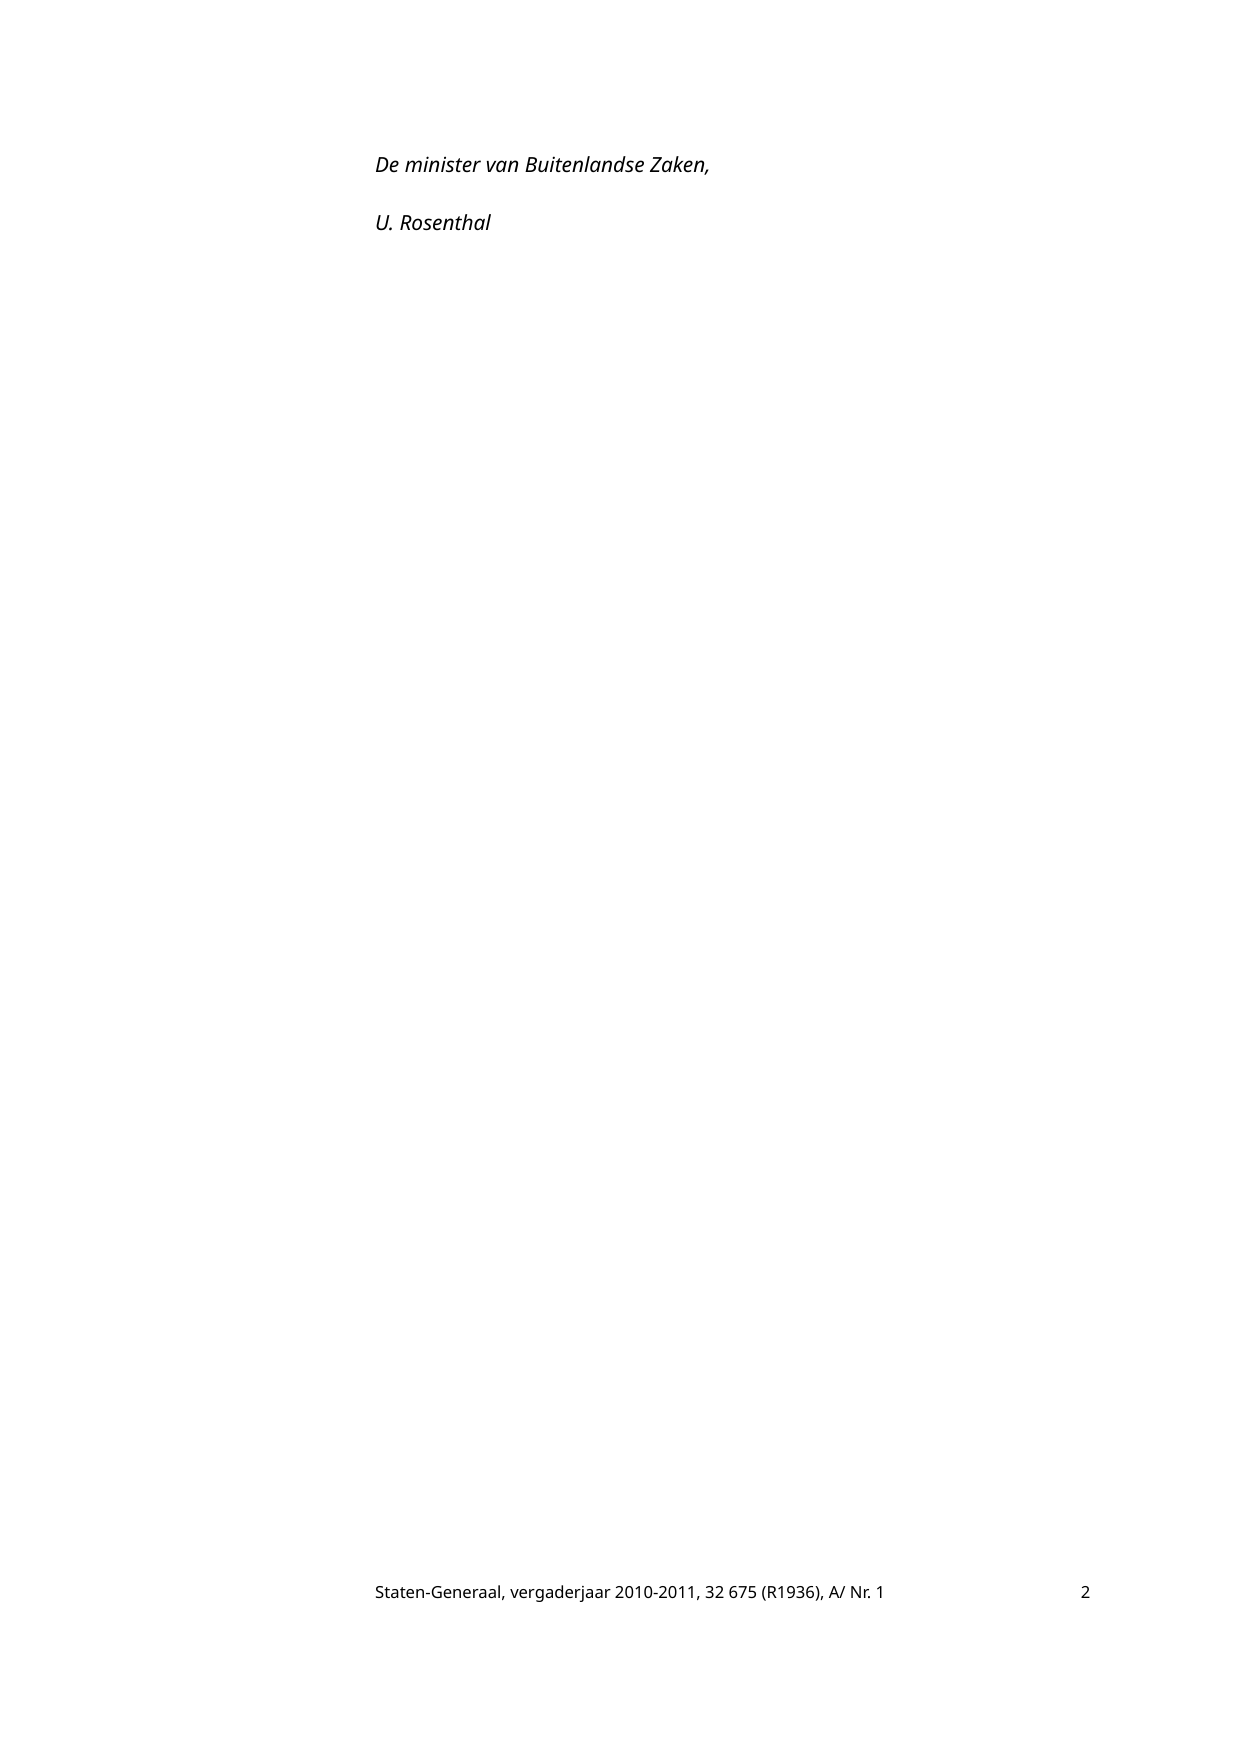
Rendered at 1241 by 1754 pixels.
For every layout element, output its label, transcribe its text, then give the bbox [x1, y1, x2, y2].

text U. Rosenthal [375, 208, 1090, 237]
text De minister van Buitenlandse Zaken, [375, 150, 1090, 178]
